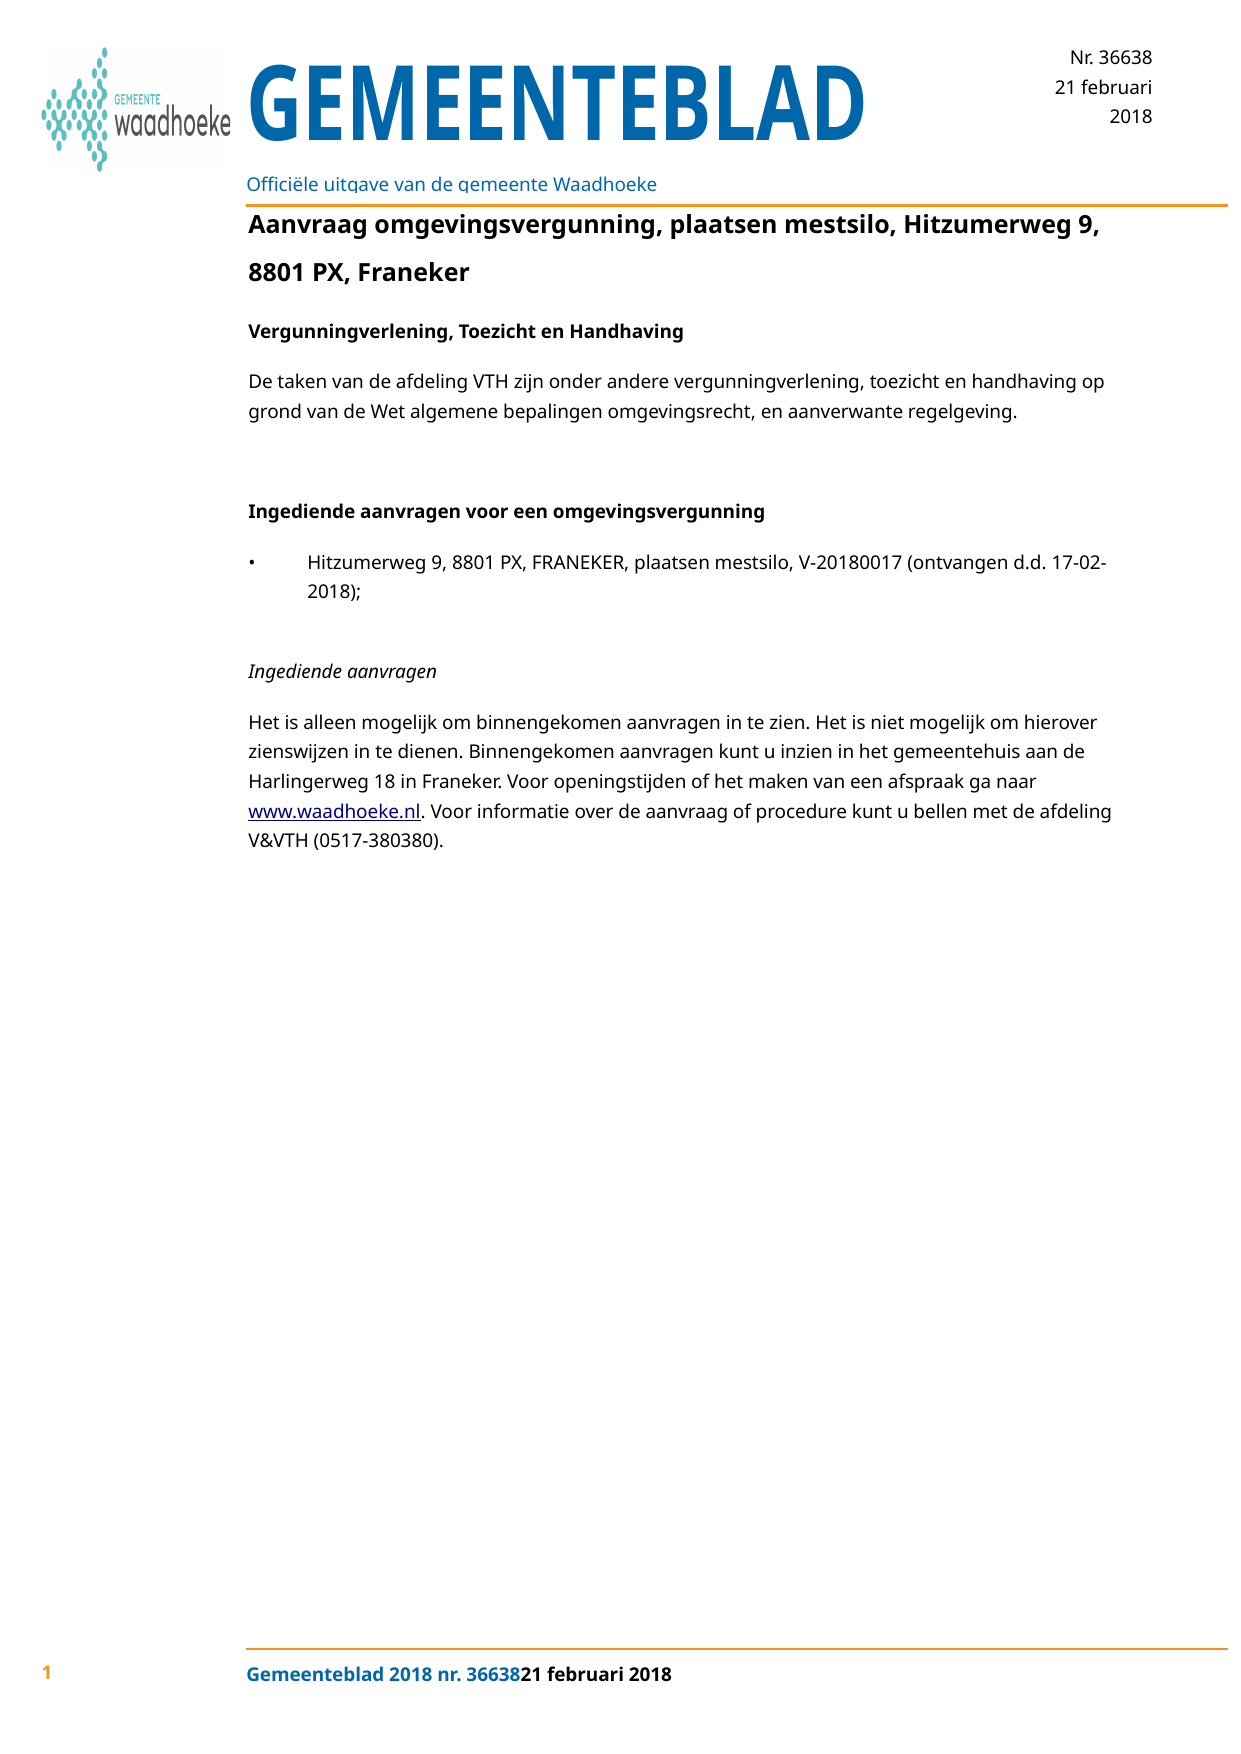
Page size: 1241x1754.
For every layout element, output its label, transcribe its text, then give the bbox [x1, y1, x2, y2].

list Hitzumerweg 9, 8801 PX, FRANEKER, plaatsen mestsilo, V-20180017 (ontvangen d.d. 17-02-2018); [248, 549, 1152, 604]
text Vergunningverlening, Toezicht en Handhaving [248, 318, 1152, 344]
text Ingediende aanvragen [248, 659, 1152, 684]
picture [41, 47, 231, 172]
text Aanvraag omgevingsvergunning, plaatsen mestsilo, Hitzumerweg 9, 8801 PX, Franeker [248, 207, 1152, 288]
text De taken van de afdeling VTH zijn onder andere vergunningverlening, toezicht en handhaving op grond van de Wet algemene bepalingen omgevingsrecht, en aanverwante regelgeving. [248, 368, 1152, 424]
text Ingediende aanvragen voor een omgevingsvergunning [248, 499, 1152, 524]
text Het is alleen mogelijk om binnengekomen aanvragen in te zien. Het is niet mogelijk om hierover zienswijzen in te dienen. Binnengekomen aanvragen kunt u inzien in het gemeentehuis aan de Harlingerweg 18 in Franeker. Voor openingstijden of het maken van een afspraak ga naar www.waadhoeke.nl. Voor informatie over de aanvraag of procedure kunt u bellen met de afdeling V&VTH (0517-380380). [248, 709, 1152, 853]
